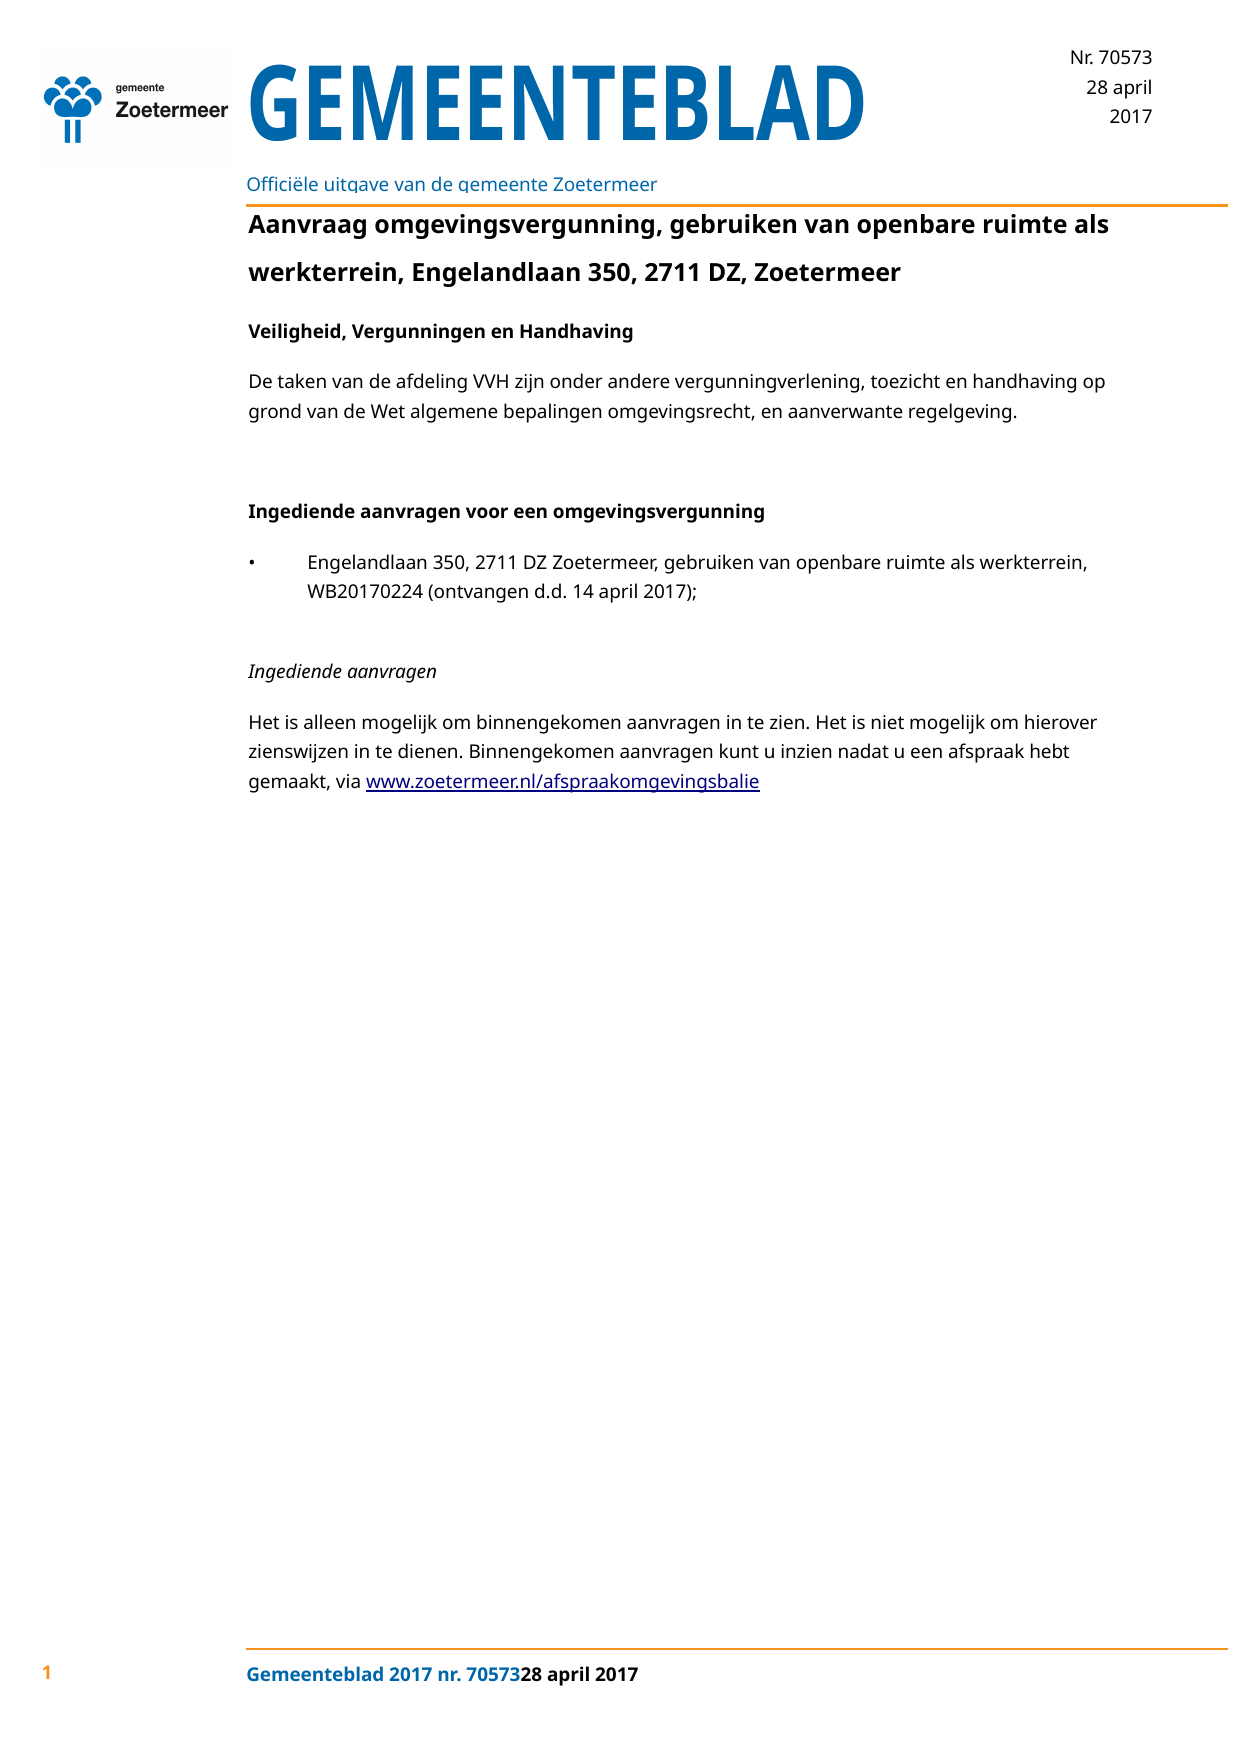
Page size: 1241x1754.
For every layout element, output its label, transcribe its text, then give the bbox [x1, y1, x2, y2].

text Veiligheid, Vergunningen en Handhaving [248, 318, 1152, 344]
list Engelandlaan 350, 2711 DZ Zoetermeer, gebruiken van openbare ruimte als werkterrein, WB20170224 (ontvangen d.d. 14 april 2017); [248, 549, 1152, 604]
text Het is alleen mogelijk om binnengekomen aanvragen in te zien. Het is niet mogelijk om hierover zienswijzen in te dienen. Binnengekomen aanvragen kunt u inzien nadat u een afspraak hebt gemaakt, via www.zoetermeer.nl/afspraakomgevingsbalie [248, 709, 1152, 794]
text De taken van de afdeling VVH zijn onder andere vergunningverlening, toezicht en handhaving op grond van de Wet algemene bepalingen omgevingsrecht, en aanverwante regelgeving. [248, 368, 1152, 424]
text Ingediende aanvragen voor een omgevingsvergunning [248, 499, 1152, 524]
text Ingediende aanvragen [248, 659, 1152, 684]
text Aanvraag omgevingsvergunning, gebruiken van openbare ruimte als werkterrein, Engelandlaan 350, 2711 DZ, Zoetermeer [248, 207, 1152, 288]
picture [41, 47, 231, 172]
